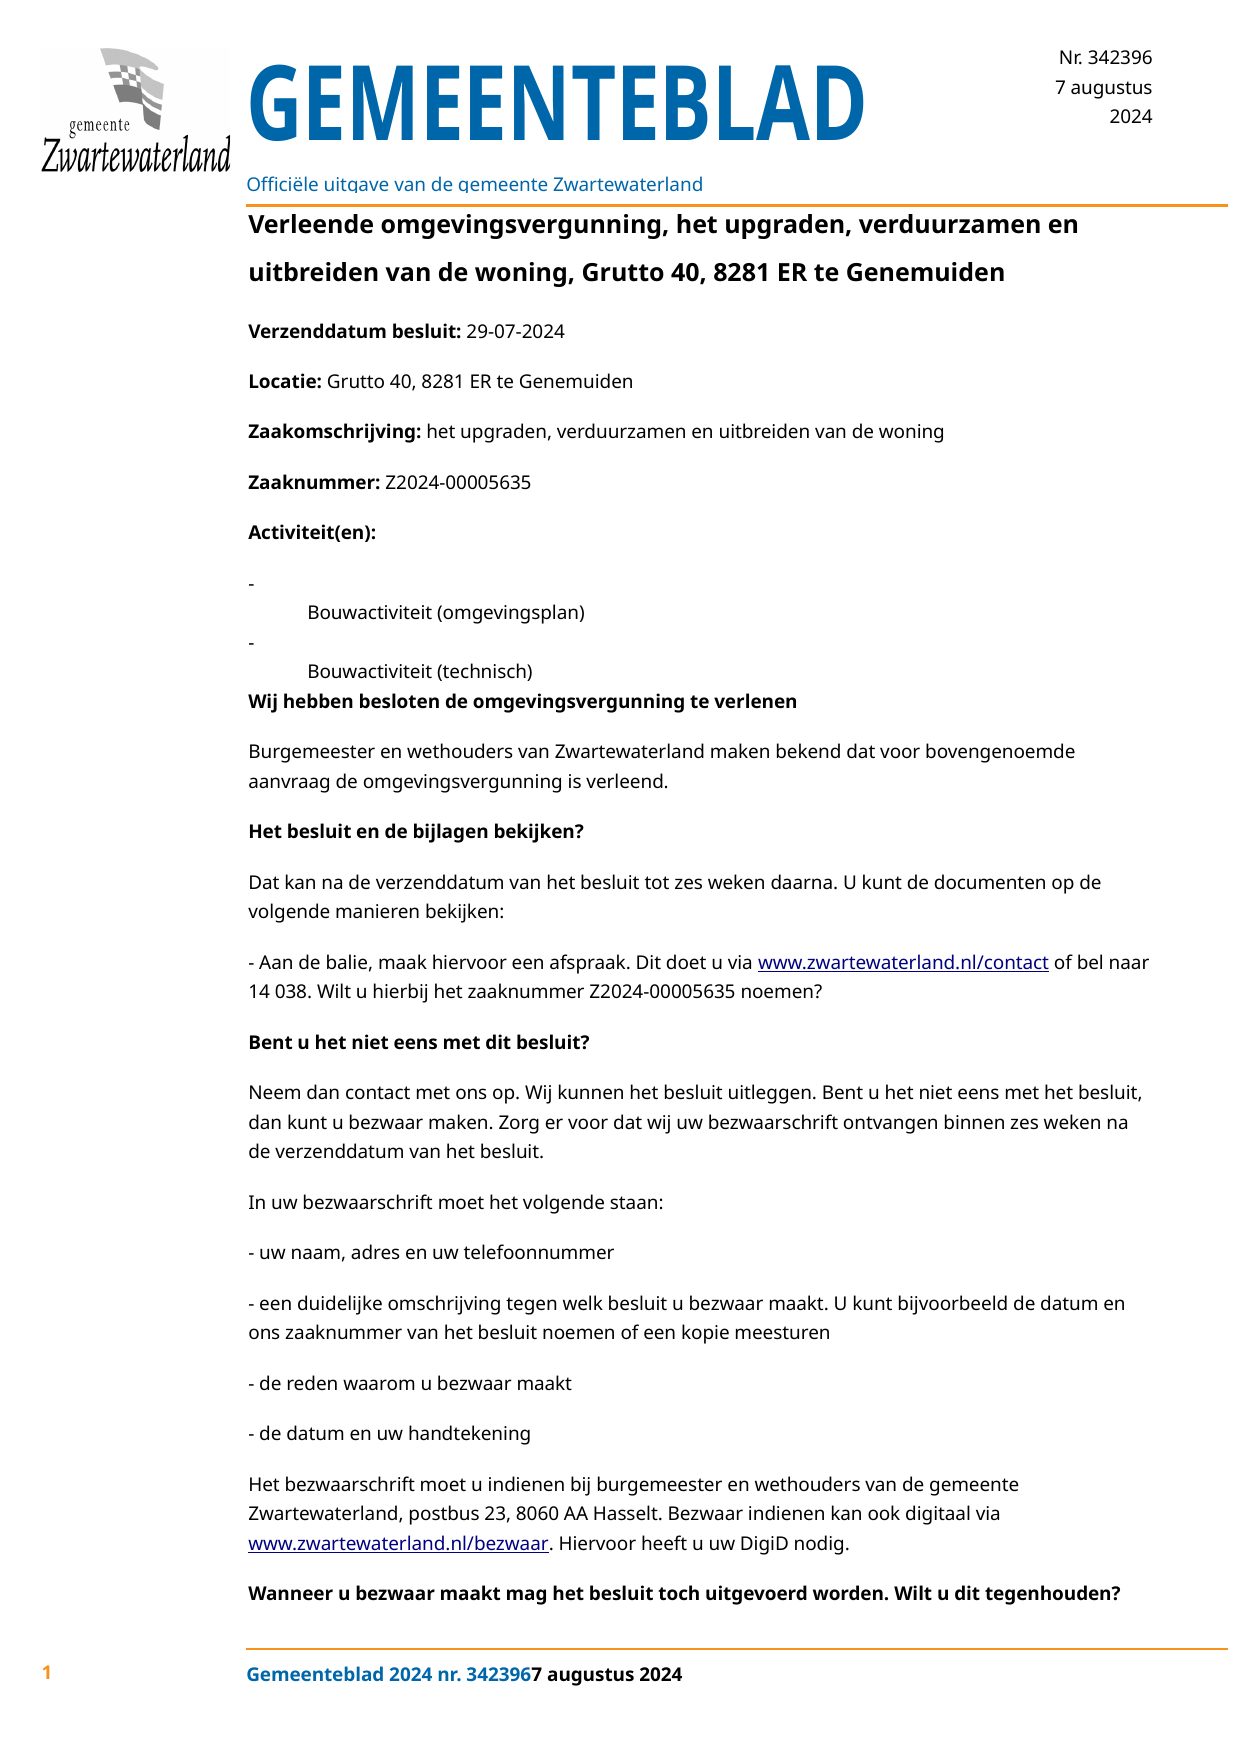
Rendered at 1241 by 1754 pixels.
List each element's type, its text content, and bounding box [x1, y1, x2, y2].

text Zaaknummer: Z2024-00005635 [248, 469, 1152, 495]
list Bouwactiviteit (omgevingsplan) [248, 599, 1152, 625]
text Wanneer u bezwaar maakt mag het besluit toch uitgevoerd worden. Wilt u dit tegenhouden? [248, 1580, 1152, 1606]
text Dat kan na de verzenddatum van het besluit tot zes weken daarna. U kunt de documenten op de volgende manieren bekijken: [248, 869, 1152, 924]
text Locatie: Grutto 40, 8281 ER te Genemuiden [248, 368, 1152, 394]
text Het besluit en de bijlagen bekijken? [248, 819, 1152, 844]
text Verleende omgevingsvergunning, het upgraden, verduurzamen en uitbreiden van de woning, Grutto 40, 8281 ER te Genemuiden [248, 207, 1152, 288]
list Bouwactiviteit (technisch) [248, 659, 1152, 684]
text Bent u het niet eens met dit besluit? [248, 1029, 1152, 1055]
text Wij hebben besloten de omgevingsvergunning te verlenen [248, 688, 1152, 714]
text - Aan de balie, maak hiervoor een afspraak. Dit doet u via www.zwartewaterland.nl/contact of bel naar 14 038. Wilt u hierbij het zaaknummer Z2024-00005635 noemen? [248, 949, 1152, 1004]
text Verzenddatum besluit: 29-07-2024 [248, 318, 1152, 344]
text Activiteit(en): [248, 519, 1152, 545]
text Zaakomschrijving: het upgraden, verduurzamen en uitbreiden van de woning [248, 419, 1152, 444]
text Burgemeester en wethouders van Zwartewaterland maken bekend dat voor bovengenoemde aanvraag de omgevingsvergunning is verleend. [248, 739, 1152, 794]
text Het bezwaarschrift moet u indienen bij burgemeester en wethouders van de gemeente Zwartewaterland, postbus 23, 8060 AA Hasselt. Bezwaar indienen kan ook digitaal via www.zwartewaterland.nl/bezwaar. Hiervoor heeft u uw DigiD nodig. [248, 1471, 1152, 1556]
picture [41, 47, 231, 172]
text - uw naam, adres en uw telefoonnummer [248, 1239, 1152, 1265]
text - de datum en uw handtekening [248, 1420, 1152, 1446]
text - de reden waarom u bezwaar maakt [248, 1370, 1152, 1396]
text - een duidelijke omschrijving tegen welk besluit u bezwaar maakt. U kunt bijvoorbeeld de datum en ons zaaknummer van het besluit noemen of een kopie meesturen [248, 1290, 1152, 1345]
text Neem dan contact met ons op. Wij kunnen het besluit uitleggen. Bent u het niet eens met het besluit, dan kunt u bezwaar maken. Zorg er voor dat wij uw bezwaarschrift ontvangen binnen zes weken na de verzenddatum van het besluit. [248, 1079, 1152, 1164]
text In uw bezwaarschrift moet het volgende staan: [248, 1189, 1152, 1215]
